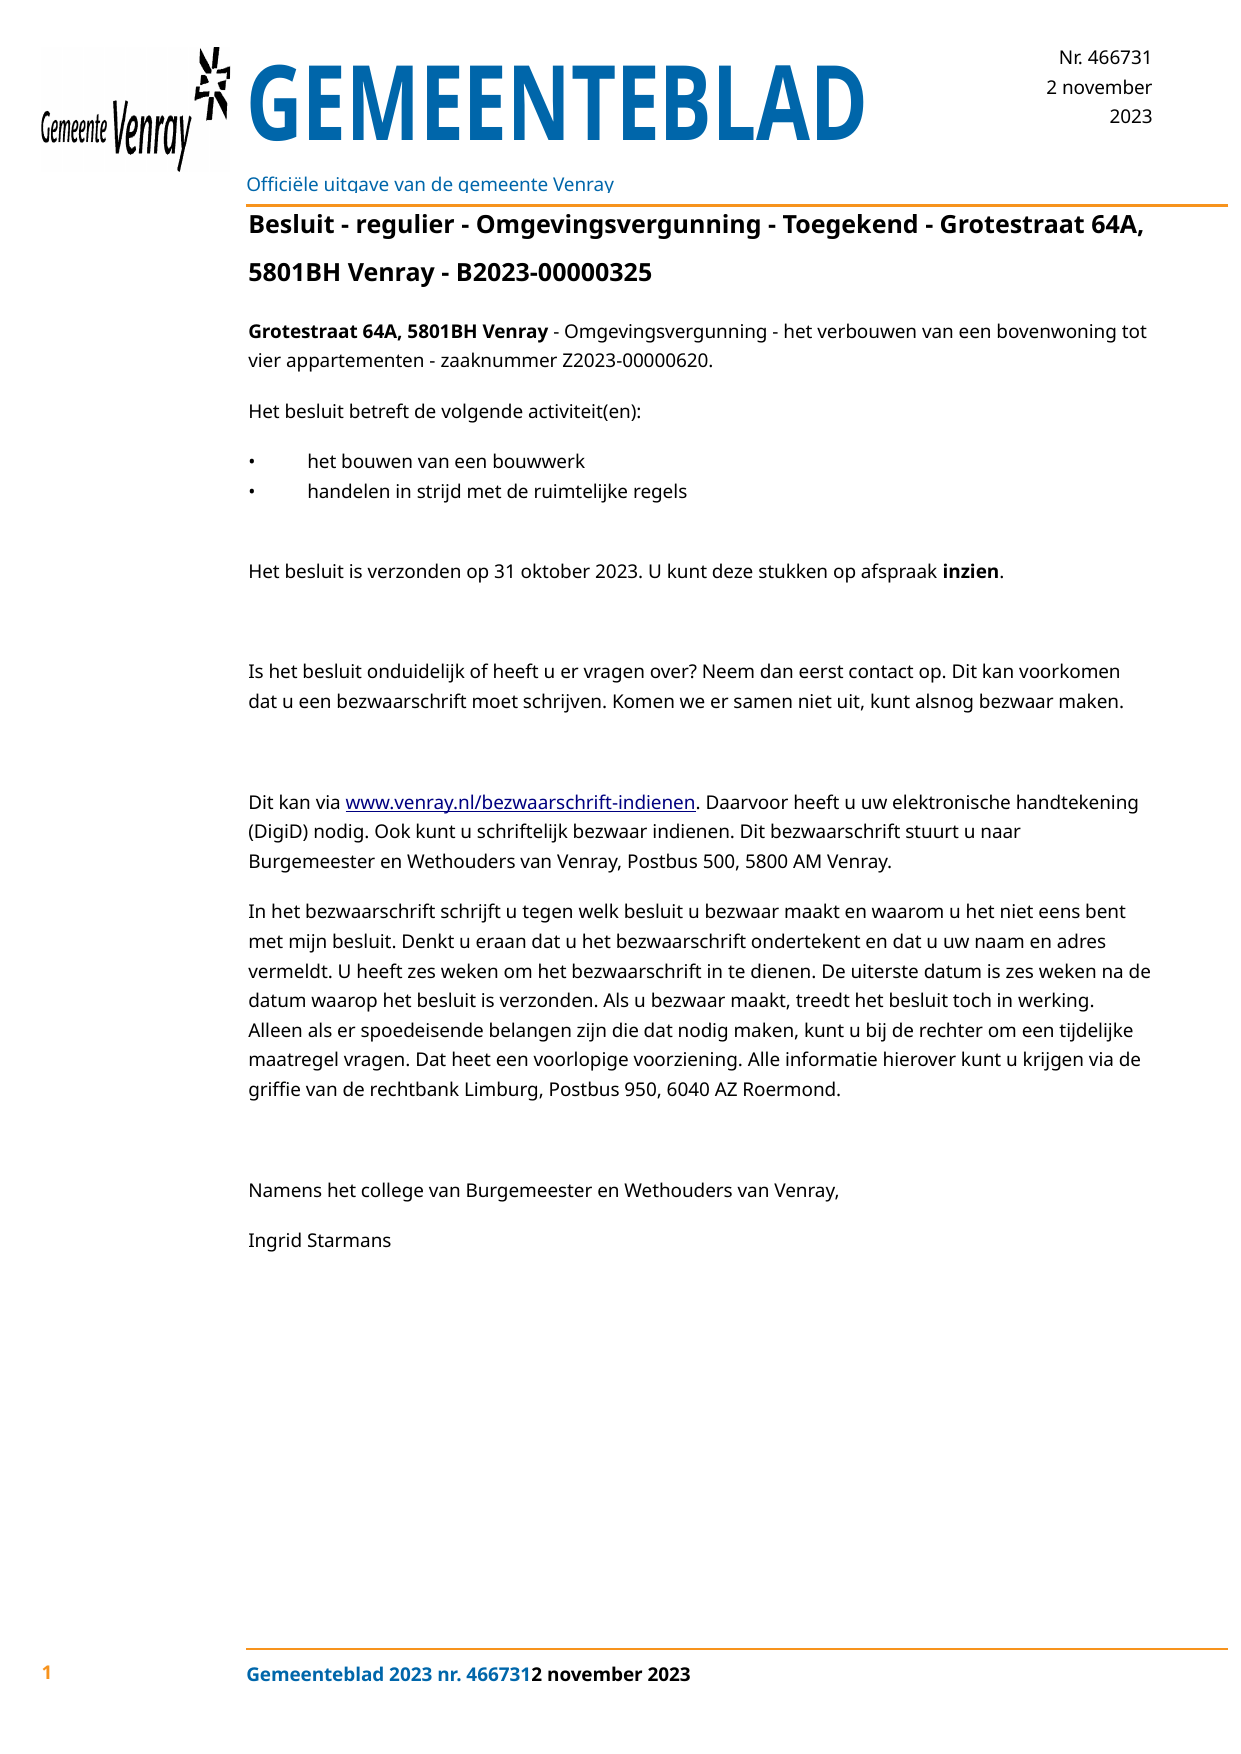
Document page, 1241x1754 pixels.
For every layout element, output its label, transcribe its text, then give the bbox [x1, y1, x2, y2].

list handelen in strijd met de ruimtelijke regels [248, 478, 1152, 504]
text Grotestraat 64A, 5801BH Venray - Omgevingsvergunning - het verbouwen van een bovenwoning tot vier appartementen - zaaknummer Z2023-00000620. [248, 318, 1152, 373]
text Het besluit betreft de volgende activiteit(en): [248, 398, 1152, 424]
text Besluit - regulier - Omgevingsvergunning - Toegekend - Grotestraat 64A, 5801BH Venray - B2023-00000325 [248, 207, 1152, 288]
picture [41, 47, 231, 172]
text Is het besluit onduidelijk of heeft u er vragen over? Neem dan eerst contact op. Dit kan voorkomen dat u een bezwaarschrift moet schrijven. Komen we er samen niet uit, kunt alsnog bezwaar maken. [248, 659, 1152, 714]
text Ingrid Starmans [248, 1227, 1152, 1253]
list het bouwen van een bouwwerk [248, 448, 1152, 474]
text In het bezwaarschrift schrijft u tegen welk besluit u bezwaar maakt en waarom u het niet eens bent met mijn besluit. Denkt u eraan dat u het bezwaarschrift ondertekent en dat u uw naam en adres vermeldt. U heeft zes weken om het bezwaarschrift in te dienen. De uiterste datum is zes weken na de datum waarop het besluit is verzonden. Als u bezwaar maakt, treedt het besluit toch in werking. Alleen als er spoedeisende belangen zijn die dat nodig maken, kunt u bij de rechter om een tijdelijke maatregel vragen. Dat heet een voorlopige voorziening. Alle informatie hierover kunt u krijgen via de griffie van de rechtbank Limburg, Postbus 950, 6040 AZ Roermond. [248, 899, 1152, 1102]
text Namens het college van Burgemeester en Wethouders van Venray, [248, 1177, 1152, 1203]
text Het besluit is verzonden op 31 oktober 2023. U kunt deze stukken op afspraak inzien. [248, 558, 1152, 584]
text Dit kan via www.venray.nl/bezwaarschrift-indienen. Daarvoor heeft u uw elektronische handtekening (DigiD) nodig. Ook kunt u schriftelijk bezwaar indienen. Dit bezwaarschrift stuurt u naar Burgemeester en Wethouders van Venray, Postbus 500, 5800 AM Venray. [248, 789, 1152, 874]
